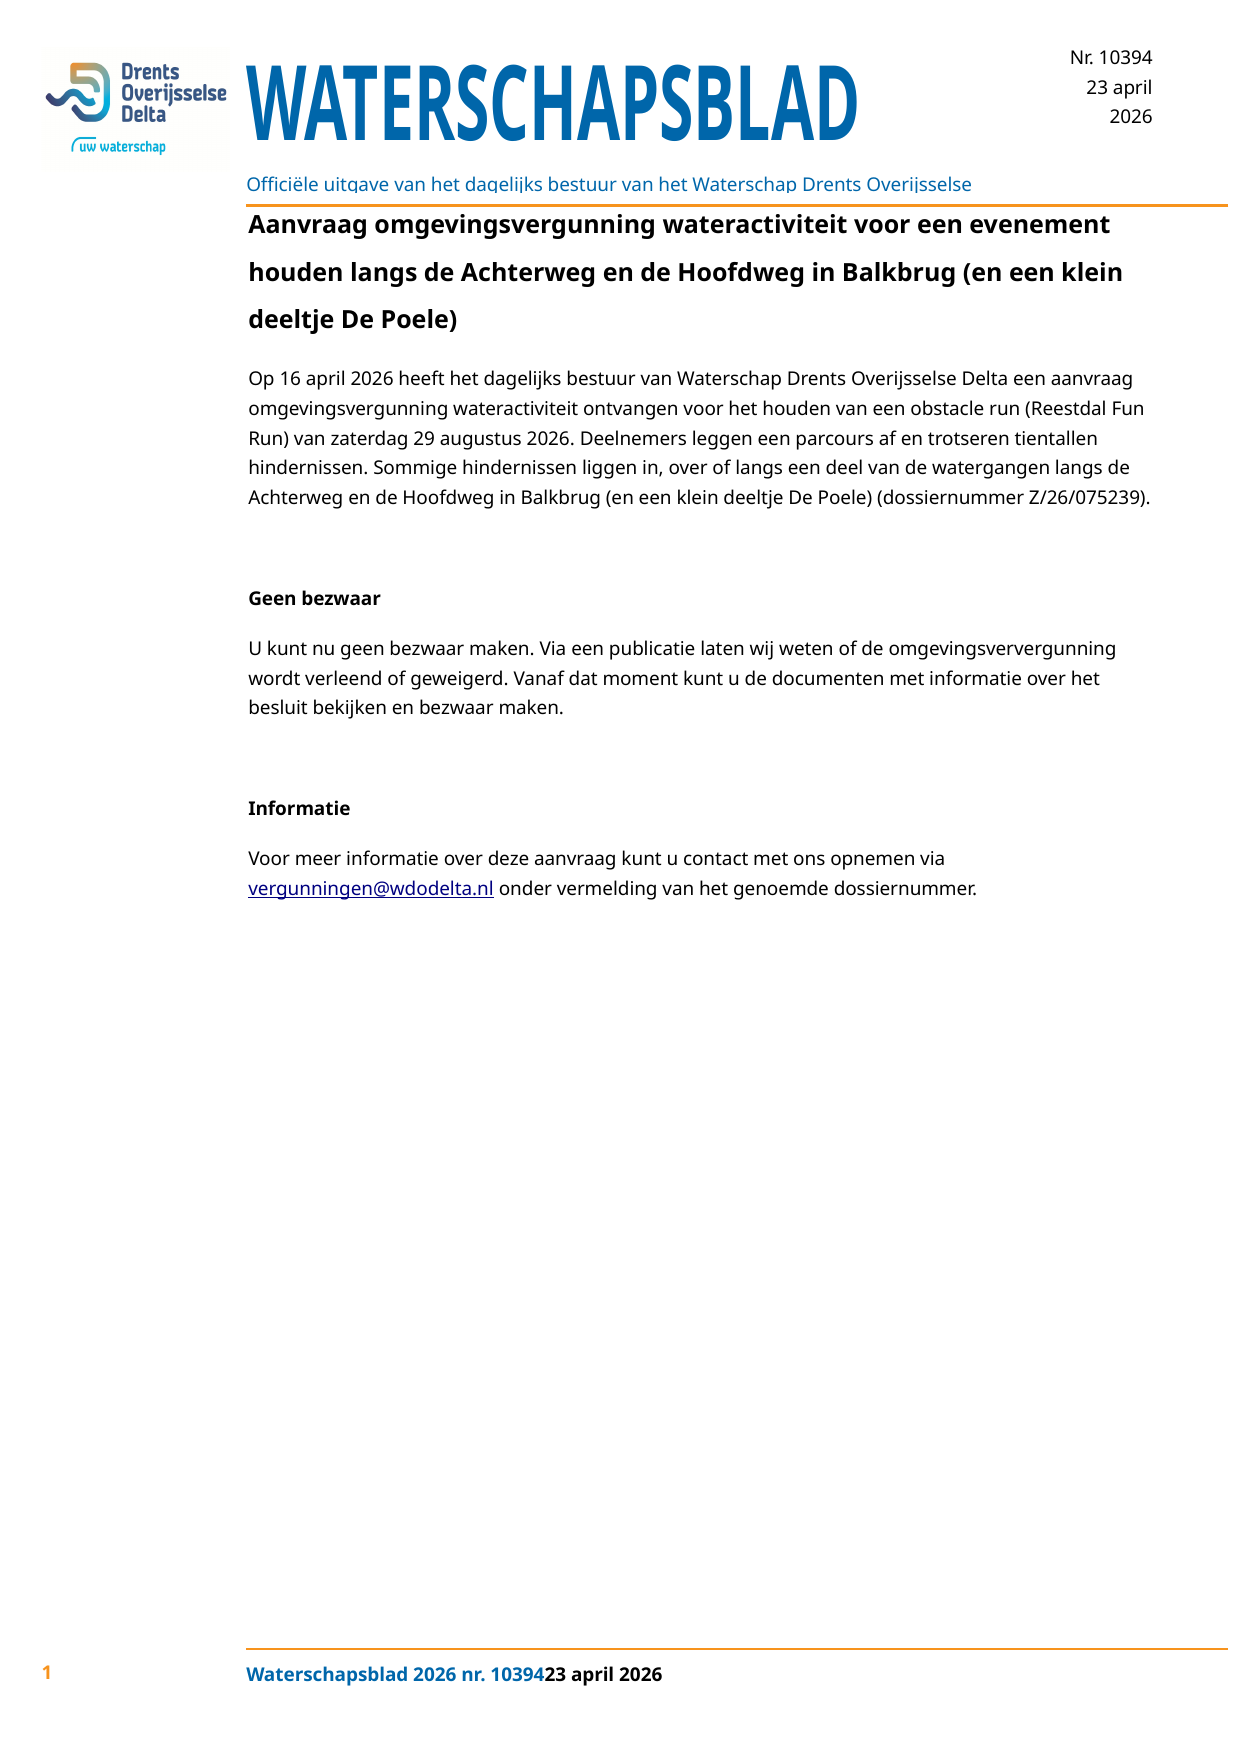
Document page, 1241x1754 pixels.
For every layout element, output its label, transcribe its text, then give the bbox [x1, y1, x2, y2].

picture [41, 47, 231, 172]
text Informatie [248, 795, 1152, 821]
text Geen bezwaar [248, 585, 1152, 610]
text Op 16 april 2026 heeft het dagelijks bestuur van Waterschap Drents Overijsselse Delta een aanvraag omgevingsvergunning wateractiviteit ontvangen voor het houden van een obstacle run (Reestdal Fun Run) van zaterdag 29 augustus 2026. Deelnemers leggen een parcours af en trotseren tientallen hindernissen. Sommige hindernissen liggen in, over of langs een deel van de watergangen langs de Achterweg en de Hoofdweg in Balkbrug (en een klein deeltje De Poele) (dossiernummer Z/26/075239). [248, 366, 1152, 509]
text U kunt nu geen bezwaar maken. Via een publicatie laten wij weten of de omgevingsververgunning wordt verleend of geweigerd. Vanaf dat moment kunt u de documenten met informatie over het besluit bekijken en bezwaar maken. [248, 635, 1152, 720]
text Voor meer informatie over deze aanvraag kunt u contact met ons opnemen via vergunningen@wdodelta.nl onder vermelding van het genoemde dossiernummer. [248, 846, 1152, 901]
text Aanvraag omgevingsvergunning wateractiviteit voor een evenement houden langs de Achterweg en de Hoofdweg in Balkbrug (en een klein deeltje De Poele) [248, 207, 1152, 336]
